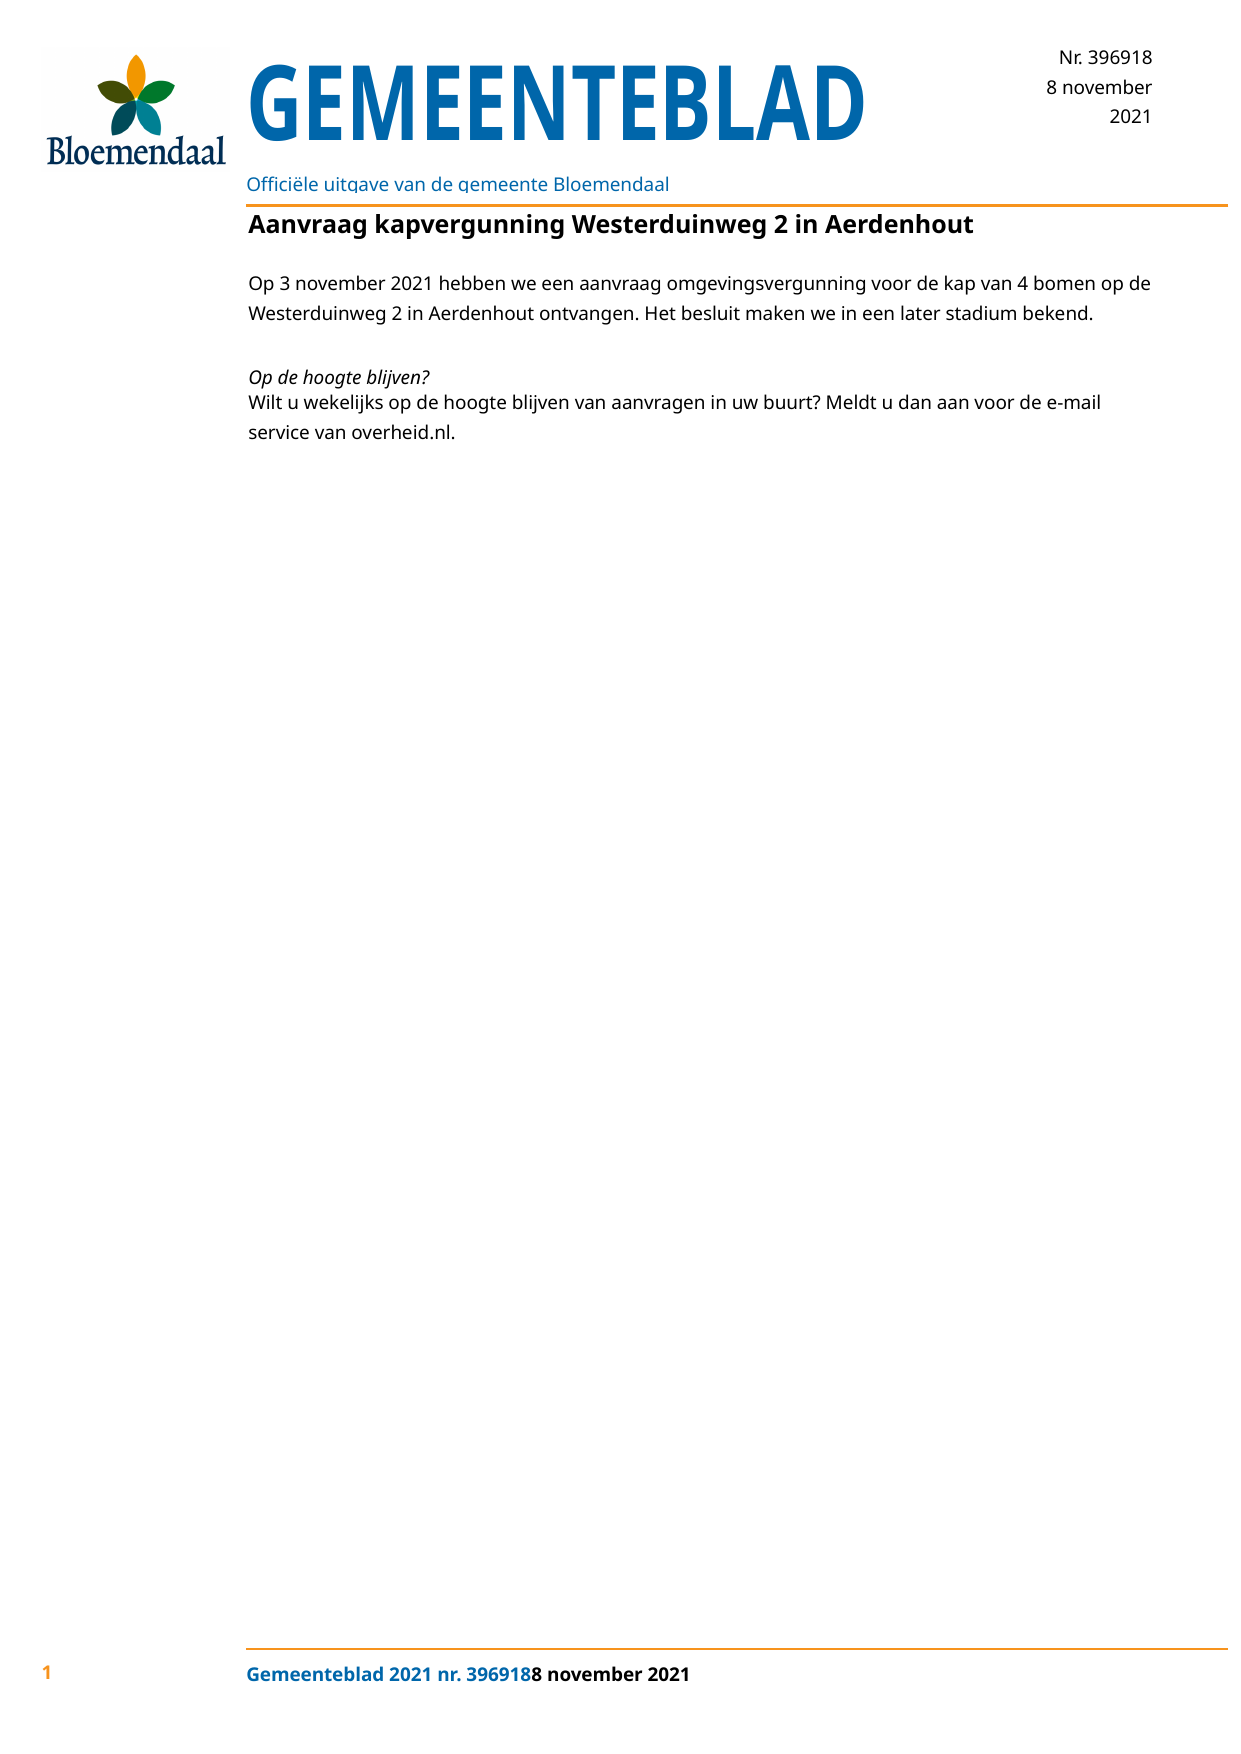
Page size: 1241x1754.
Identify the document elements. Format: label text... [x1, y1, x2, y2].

text Op 3 november 2021 hebben we een aanvraag omgevingsvergunning voor de kap van 4 bomen op de Westerduinweg 2 in Aerdenhout ontvangen. Het besluit maken we in een later stadium bekend. [248, 270, 1152, 326]
text Aanvraag kapvergunning Westerduinweg 2 in Aerdenhout [248, 207, 1152, 241]
text Wilt u wekelijks op de hoogte blijven van aanvragen in uw buurt? Meldt u dan aan voor de e-mail service van overheid.nl. [248, 389, 1152, 445]
picture [41, 47, 231, 172]
text Op de hoogte blijven? [248, 364, 1152, 389]
